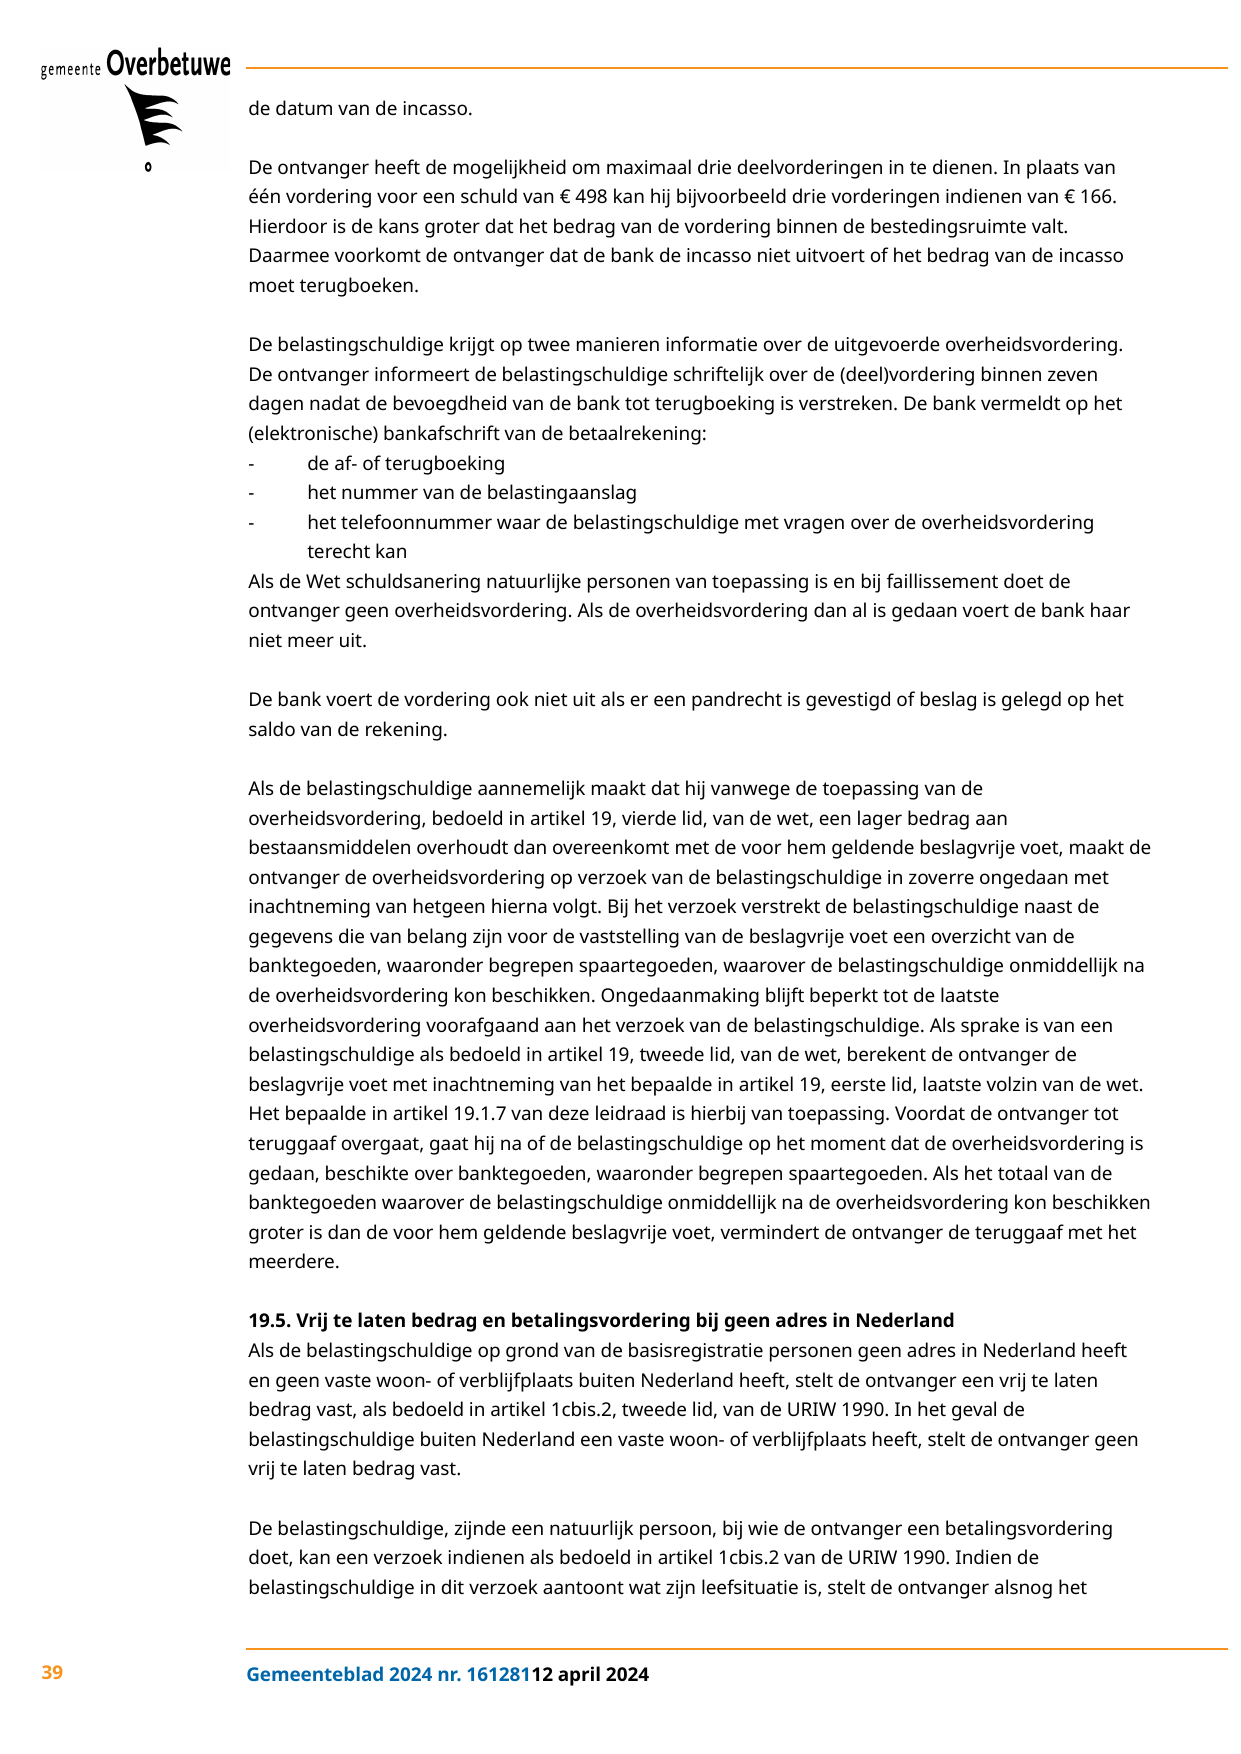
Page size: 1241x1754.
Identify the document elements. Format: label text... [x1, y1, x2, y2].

text Als de belastingschuldige aannemelijk maakt dat hij vanwege de toepassing van de overheidsvordering, bedoeld in artikel 19, vierde lid, van de wet, een lager bedrag aan bestaansmiddelen overhoudt dan overeenkomt met de voor hem geldende beslagvrije voet, maakt de ontvanger de overheidsvordering op verzoek van de belastingschuldige in zoverre ongedaan met inachtneming van hetgeen hierna volgt. Bij het verzoek verstrekt de belastingschuldige naast de gegevens die van belang zijn voor de vaststelling van de beslagvrije voet een overzicht van de banktegoeden, waaronder begrepen spaartegoeden, waarover de belastingschuldige onmiddellijk na de overheidsvordering kon beschikken. Ongedaanmaking blijft beperkt tot de laatste overheidsvordering voorafgaand aan het verzoek van de belastingschuldige. Als sprake is van een belastingschuldige als bedoeld in artikel 19, tweede lid, van de wet, berekent de ontvanger de beslagvrije voet met inachtneming van het bepaalde in artikel 19, eerste lid, laatste volzin van de wet. Het bepaalde in artikel 19.1.7 van deze leidraad is hierbij van toepassing. Voordat de ontvanger tot teruggaaf overgaat, gaat hij na of de belastingschuldige op het moment dat de overheidsvordering is gedaan, beschikte over banktegoeden, waaronder begrepen spaartegoeden. Als het totaal van de banktegoeden waarover de belastingschuldige onmiddellijk na de overheidsvordering kon beschikken groter is dan de voor hem geldende beslagvrije voet, vermindert de ontvanger de teruggaaf met het meerdere. [248, 775, 1152, 1274]
text Als de belastingschuldige op grond van de basisregistratie personen geen adres in Nederland heeft en geen vaste woon- of verblijfplaats buiten Nederland heeft, stelt de ontvanger een vrij te laten bedrag vast, als bedoeld in artikel 1cbis.2, tweede lid, van de URIW 1990. In het geval de belastingschuldige buiten Nederland een vaste woon- of verblijfplaats heeft, stelt de ontvanger geen vrij te laten bedrag vast. [248, 1337, 1152, 1481]
list het telefoonnummer waar de belastingschuldige met vragen over de overheidsvordering terecht kan [248, 509, 1152, 564]
text De ontvanger heeft de mogelijkheid om maximaal drie deelvorderingen in te dienen. In plaats van één vordering voor een schuld van € 498 kan hij bijvoorbeeld drie vorderingen indienen van € 166. Hierdoor is de kans groter dat het bedrag van de vordering binnen de bestedingsruimte valt. Daarmee voorkomt de ontvanger dat de bank de incasso niet uitvoert of het bedrag van de incasso moet terugboeken. [248, 154, 1152, 298]
text 19.5. Vrij te laten bedrag en betalingsvordering bij geen adres in Nederland [248, 1308, 1152, 1333]
list de af- of terugboeking [248, 450, 1152, 476]
picture [41, 47, 231, 172]
text de datum van de incasso. [248, 95, 1152, 121]
text De belastingschuldige, zijnde een natuurlijk persoon, bij wie de ontvanger een betalingsvordering doet, kan een verzoek indienen als bedoeld in artikel 1cbis.2 van de URIW 1990. Indien de belastingschuldige in dit verzoek aantoont wat zijn leefsituatie is, stelt de ontvanger alsnog het [248, 1515, 1152, 1600]
text Als de Wet schuldsanering natuurlijke personen van toepassing is en bij faillissement doet de ontvanger geen overheidsvordering. Als de overheidsvordering dan al is gedaan voert de bank haar niet meer uit. [248, 568, 1152, 653]
text De bank voert de vordering ook niet uit als er een pandrecht is gevestigd of beslag is gelegd op het saldo van de rekening. [248, 686, 1152, 742]
text De belastingschuldige krijgt op twee manieren informatie over de uitgevoerde overheidsvordering. De ontvanger informeert de belastingschuldige schriftelijk over de (deel)vordering binnen zeven dagen nadat de bevoegdheid van de bank tot terugboeking is verstreken. De bank vermeldt op het (elektronische) bankafschrift van de betaalrekening: [248, 331, 1152, 446]
list het nummer van de belastingaanslag [248, 479, 1152, 505]
